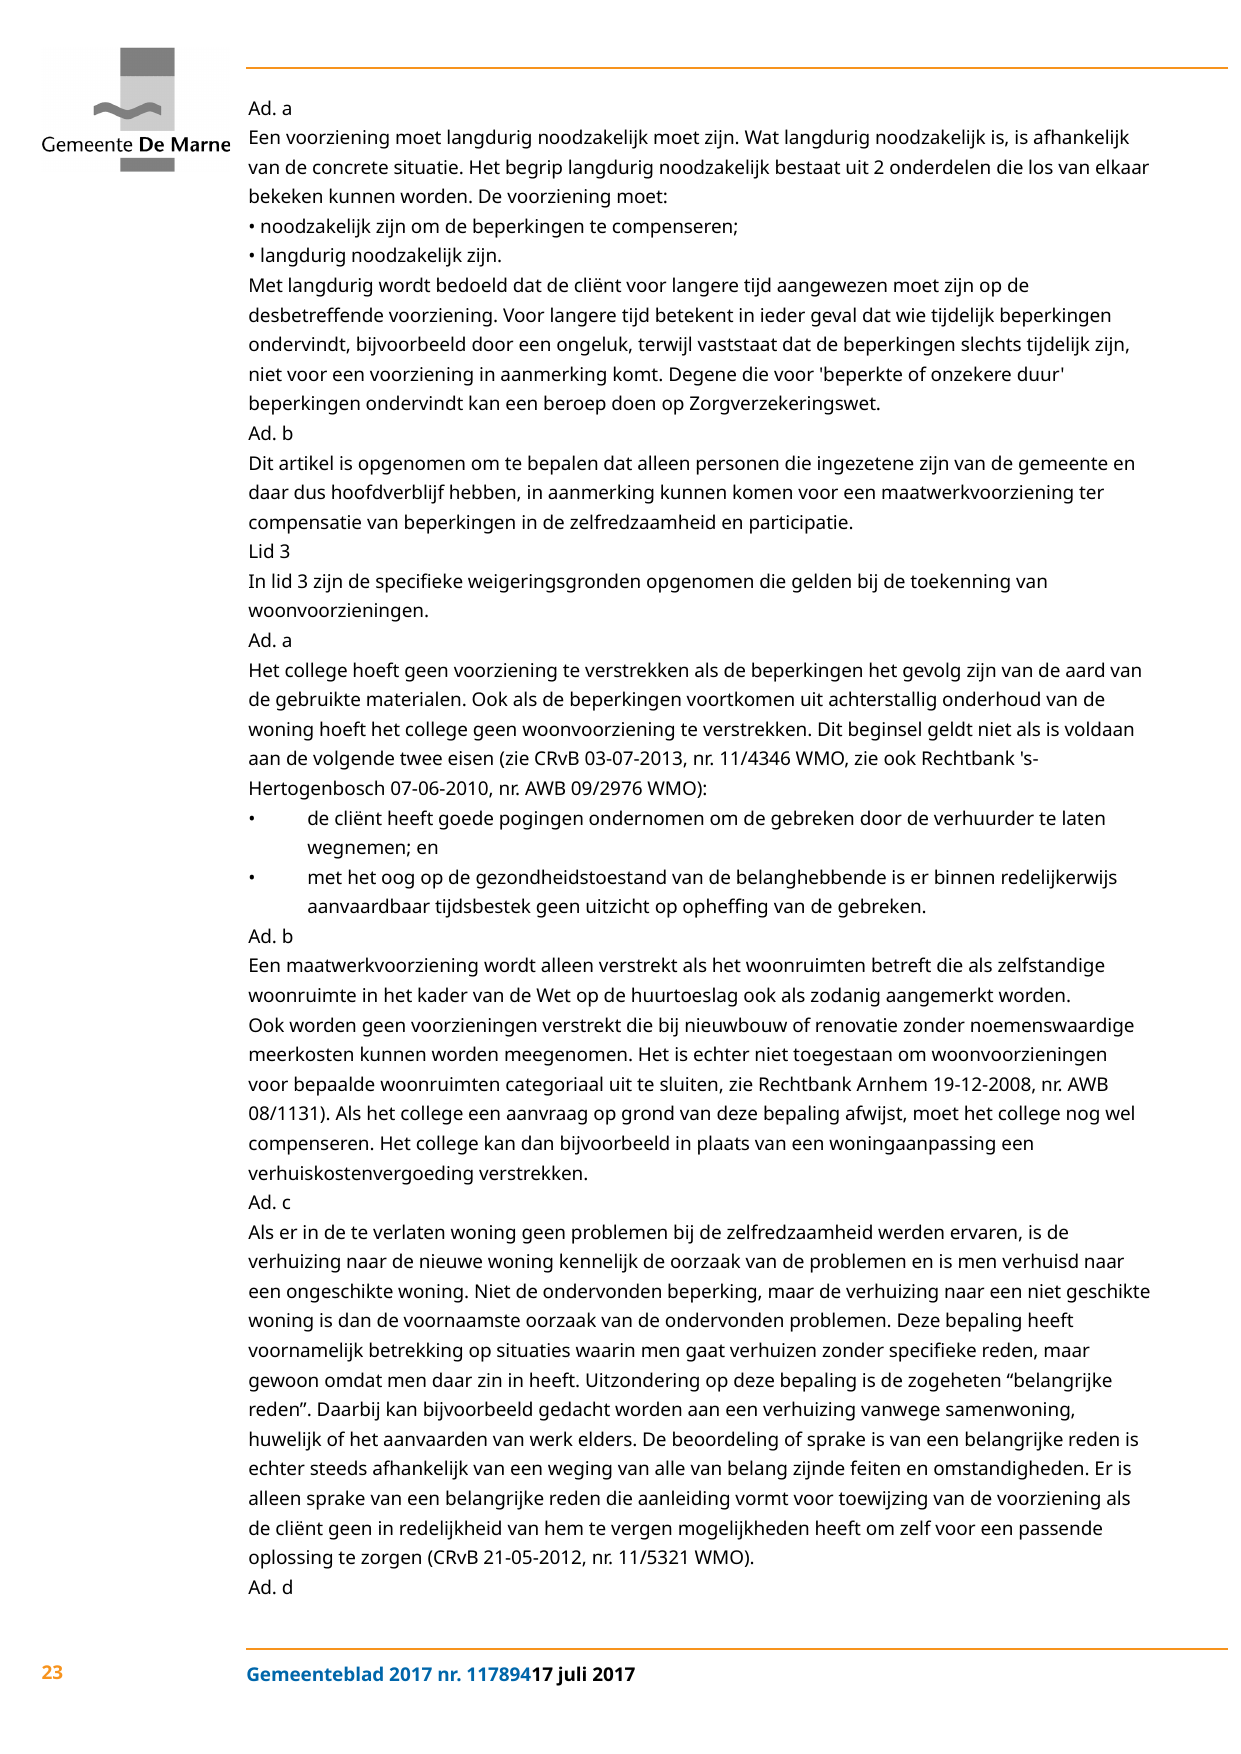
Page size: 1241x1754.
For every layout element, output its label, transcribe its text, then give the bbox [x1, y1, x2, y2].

text Met langdurig wordt bedoeld dat de cliënt voor langere tijd aangewezen moet zijn op de desbetreffende voorziening. Voor langere tijd betekent in ieder geval dat wie tijdelijk beperkingen ondervindt, bijvoorbeeld door een ongeluk, terwijl vaststaat dat de beperkingen slechts tijdelijk zijn, niet voor een voorziening in aanmerking komt. Degene die voor 'beperkte of onzekere duur' beperkingen ondervindt kan een beroep doen op Zorgverzekeringswet. [248, 272, 1152, 416]
text Ad. d [248, 1574, 1152, 1600]
list de cliënt heeft goede pogingen ondernomen om de gebreken door de verhuurder te laten wegnemen; en [248, 805, 1152, 860]
text • langdurig noodzakelijk zijn. [248, 243, 1152, 268]
text Ad. c [248, 1189, 1152, 1215]
text • noodzakelijk zijn om de beperkingen te compenseren; [248, 213, 1152, 239]
text Ad. a [248, 627, 1152, 653]
text Lid 3 [248, 538, 1152, 564]
text Een voorziening moet langdurig noodzakelijk moet zijn. Wat langdurig noodzakelijk is, is afhankelijk van de concrete situatie. Het begrip langdurig noodzakelijk bestaat uit 2 onderdelen die los van elkaar bekeken kunnen worden. De voorziening moet: [248, 124, 1152, 209]
list met het oog op de gezondheidstoestand van de belanghebbende is er binnen redelijkerwijs aanvaardbaar tijdsbestek geen uitzicht op opheffing van de gebreken. [248, 864, 1152, 919]
text Ook worden geen voorzieningen verstrekt die bij nieuwbouw of renovatie zonder noemenswaardige meerkosten kunnen worden meegenomen. Het is echter niet toegestaan om woonvoorzieningen voor bepaalde woonruimten categoriaal uit te sluiten, zie Rechtbank Arnhem 19-12-2008, nr. AWB 08/1131). Als het college een aanvraag op grond van deze bepaling afwijst, moet het college nog wel compenseren. Het college kan dan bijvoorbeeld in plaats van een woningaanpassing een verhuiskostenvergoeding verstrekken. [248, 1012, 1152, 1186]
text Als er in de te verlaten woning geen problemen bij de zelfredzaamheid werden ervaren, is de verhuizing naar de nieuwe woning kennelijk de oorzaak van de problemen en is men verhuisd naar een ongeschikte woning. Niet de ondervonden beperking, maar de verhuizing naar een niet geschikte woning is dan de voornaamste oorzaak van de ondervonden problemen. Deze bepaling heeft voornamelijk betrekking op situaties waarin men gaat verhuizen zonder specifieke reden, maar gewoon omdat men daar zin in heeft. Uitzondering op deze bepaling is de zogeheten “belangrijke reden”. Daarbij kan bijvoorbeeld gedacht worden aan een verhuizing vanwege samenwoning, huwelijk of het aanvaarden van werk elders. De beoordeling of sprake is van een belangrijke reden is echter steeds afhankelijk van een weging van alle van belang zijnde feiten en omstandigheden. Er is alleen sprake van een belangrijke reden die aanleiding vormt voor toewijzing van de voorziening als de cliënt geen in redelijkheid van hem te vergen mogelijkheden heeft om zelf voor een passende oplossing te zorgen (CRvB 21-05-2012, nr. 11/5321 WMO). [248, 1219, 1152, 1570]
text Dit artikel is opgenomen om te bepalen dat alleen personen die ingezetene zijn van de gemeente en daar dus hoofdverblijf hebben, in aanmerking kunnen komen voor een maatwerkvoorziening ter compensatie van beperkingen in de zelfredzaamheid en participatie. [248, 450, 1152, 535]
picture [41, 47, 231, 172]
text Ad. b [248, 923, 1152, 949]
text Een maatwerkvoorziening wordt alleen verstrekt als het woonruimten betreft die als zelfstandige woonruimte in het kader van de Wet op de huurtoeslag ook als zodanig aangemerkt worden. [248, 953, 1152, 1008]
text Ad. b [248, 420, 1152, 446]
text In lid 3 zijn de specifieke weigeringsgronden opgenomen die gelden bij de toekenning van woonvoorzieningen. [248, 568, 1152, 623]
text Ad. a [248, 95, 1152, 121]
text Het college hoeft geen voorziening te verstrekken als de beperkingen het gevolg zijn van de aard van de gebruikte materialen. Ook als de beperkingen voortkomen uit achterstallig onderhoud van de woning hoeft het college geen woonvoorziening te verstrekken. Dit beginsel geldt niet als is voldaan aan de volgende twee eisen (zie CRvB 03-07-2013, nr. 11/4346 WMO, zie ook Rechtbank 's-Hertogenbosch 07-06-2010, nr. AWB 09/2976 WMO): [248, 657, 1152, 801]
